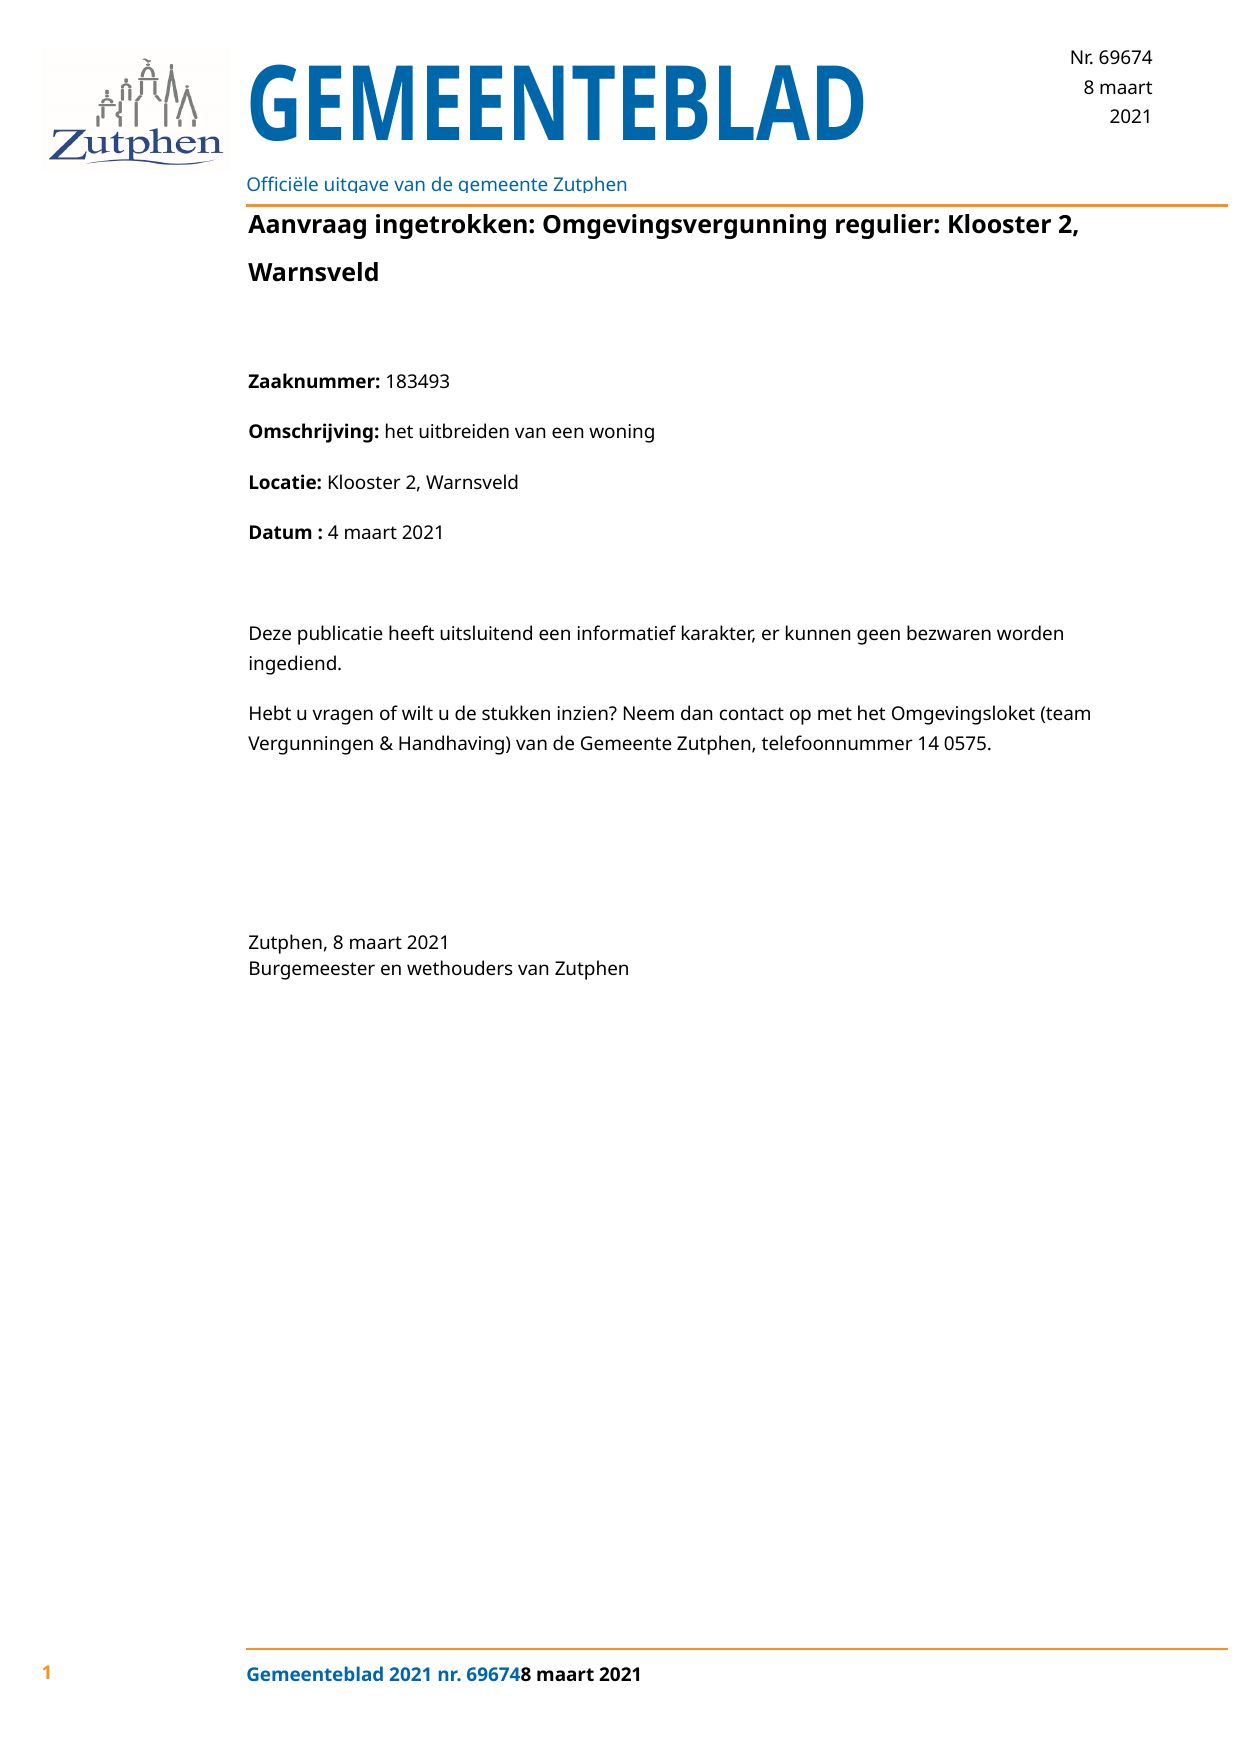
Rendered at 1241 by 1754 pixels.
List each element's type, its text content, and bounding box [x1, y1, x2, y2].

text Zaaknummer: 183493 [248, 368, 1152, 394]
text Aanvraag ingetrokken: Omgevingsvergunning regulier: Klooster 2, Warnsveld [248, 207, 1152, 288]
text Deze publicatie heeft uitsluitend een informatief karakter, er kunnen geen bezwaren worden ingediend. [248, 620, 1152, 676]
text Datum : 4 maart 2021 [248, 519, 1152, 545]
text Burgemeester en wethouders van Zutphen [248, 955, 1152, 981]
picture [41, 47, 231, 172]
text Zutphen, 8 maart 2021 [248, 929, 1152, 955]
text Omschrijving: het uitbreiden van een woning [248, 419, 1152, 444]
text Locatie: Klooster 2, Warnsveld [248, 469, 1152, 495]
text Hebt u vragen of wilt u de stukken inzien? Neem dan contact op met het Omgevingsloket (team Vergunningen & Handhaving) van de Gemeente Zutphen, telefoonnummer 14 0575. [248, 700, 1152, 756]
